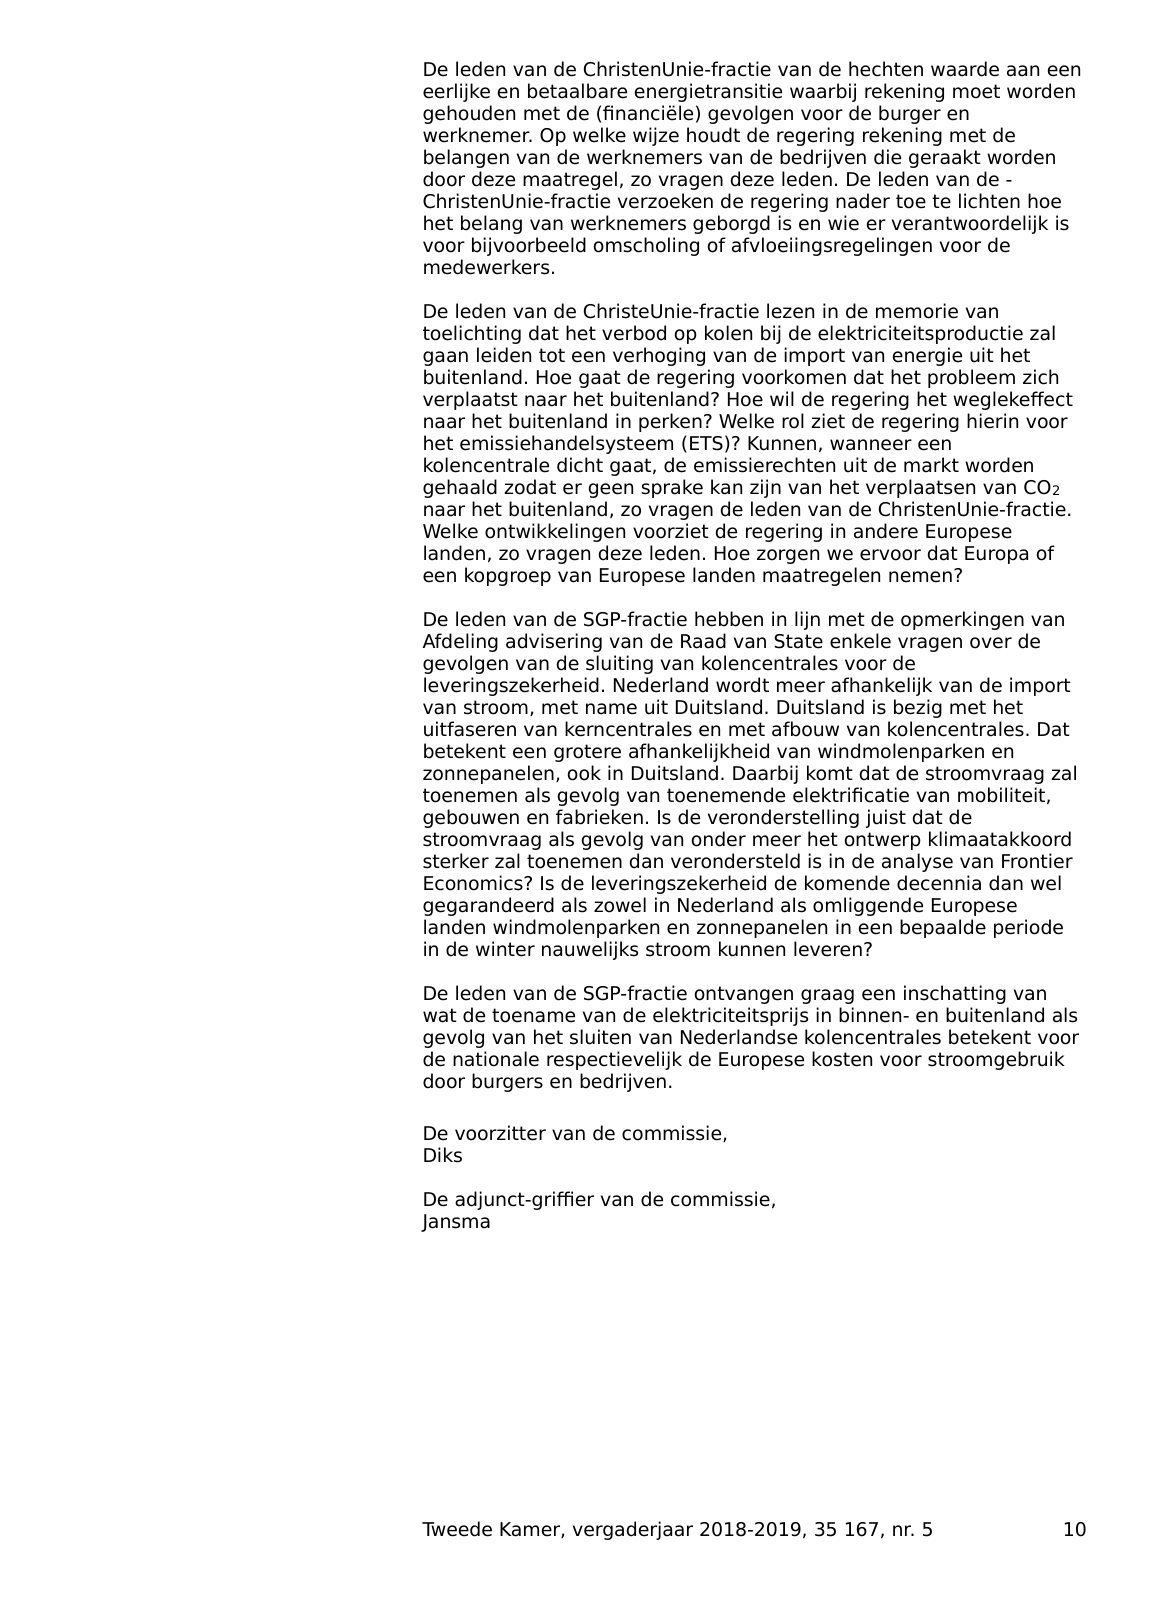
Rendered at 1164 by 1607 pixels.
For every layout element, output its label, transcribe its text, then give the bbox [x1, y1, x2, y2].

text De voorzitter van de commissie, Diks [422, 1123, 1087, 1167]
text De adjunct-griffier van de commissie, Jansma [422, 1189, 1087, 1233]
text De leden van de ChristeUnie-fractie lezen in de memorie van toelichting dat het verbod op kolen bij de elektriciteitsproductie zal gaan leiden tot een verhoging van de import van energie uit het buitenland. Hoe gaat de regering voorkomen dat het probleem zich verplaatst naar het buitenland? Hoe wil de regering het weglekeffect naar het buitenland in perken? Welke rol ziet de regering hierin voor het emissiehandelsysteem (ETS)? Kunnen, wanneer een kolencentrale dicht gaat, de emissierechten uit de markt worden gehaald zodat er geen sprake kan zijn van het verplaatsen van CO2 naar het buitenland, zo vragen de leden van de ChristenUnie-fractie. Welke ontwikkelingen voorziet de regering in andere Europese landen, zo vragen deze leden. Hoe zorgen we ervoor dat Europa of een kopgroep van Europese landen maatregelen nemen? [422, 301, 1087, 587]
text De leden van de ChristenUnie-fractie van de hechten waarde aan een eerlijke en betaalbare energietransitie waarbij rekening moet worden gehouden met de (financiële) gevolgen voor de burger en werknemer. Op welke wijze houdt de regering rekening met de belangen van de werknemers van de bedrijven die geraakt worden door deze maatregel, zo vragen deze leden. De leden van de -ChristenUnie-fractie verzoeken de regering nader toe te lichten hoe het belang van werknemers geborgd is en wie er verantwoordelijk is voor bijvoorbeeld omscholing of afvloeiingsregelingen voor de medewerkers. [422, 59, 1087, 279]
text De leden van de SGP-fractie hebben in lijn met de opmerkingen van Afdeling advisering van de Raad van State enkele vragen over de gevolgen van de sluiting van kolencentrales voor de leveringszekerheid. Nederland wordt meer afhankelijk van de import van stroom, met name uit Duitsland. Duitsland is bezig met het uitfaseren van kerncentrales en met afbouw van kolencentrales. Dat betekent een grotere afhankelijkheid van windmolenparken en zonnepanelen, ook in Duitsland. Daarbij komt dat de stroomvraag zal toenemen als gevolg van toenemende elektrificatie van mobiliteit, gebouwen en fabrieken. Is de veronderstelling juist dat de stroomvraag als gevolg van onder meer het ontwerp klimaatakkoord sterker zal toenemen dan verondersteld is in de analyse van Frontier Economics? Is de leveringszekerheid de komende decennia dan wel gegarandeerd als zowel in Nederland als omliggende Europese landen windmolenparken en zonnepanelen in een bepaalde periode in de winter nauwelijks stroom kunnen leveren? [422, 609, 1087, 961]
text De leden van de SGP-fractie ontvangen graag een inschatting van wat de toename van de elektriciteitsprijs in binnen- en buitenland als gevolg van het sluiten van Nederlandse kolencentrales betekent voor de nationale respectievelijk de Europese kosten voor stroomgebruik door burgers en bedrijven. [422, 983, 1087, 1093]
